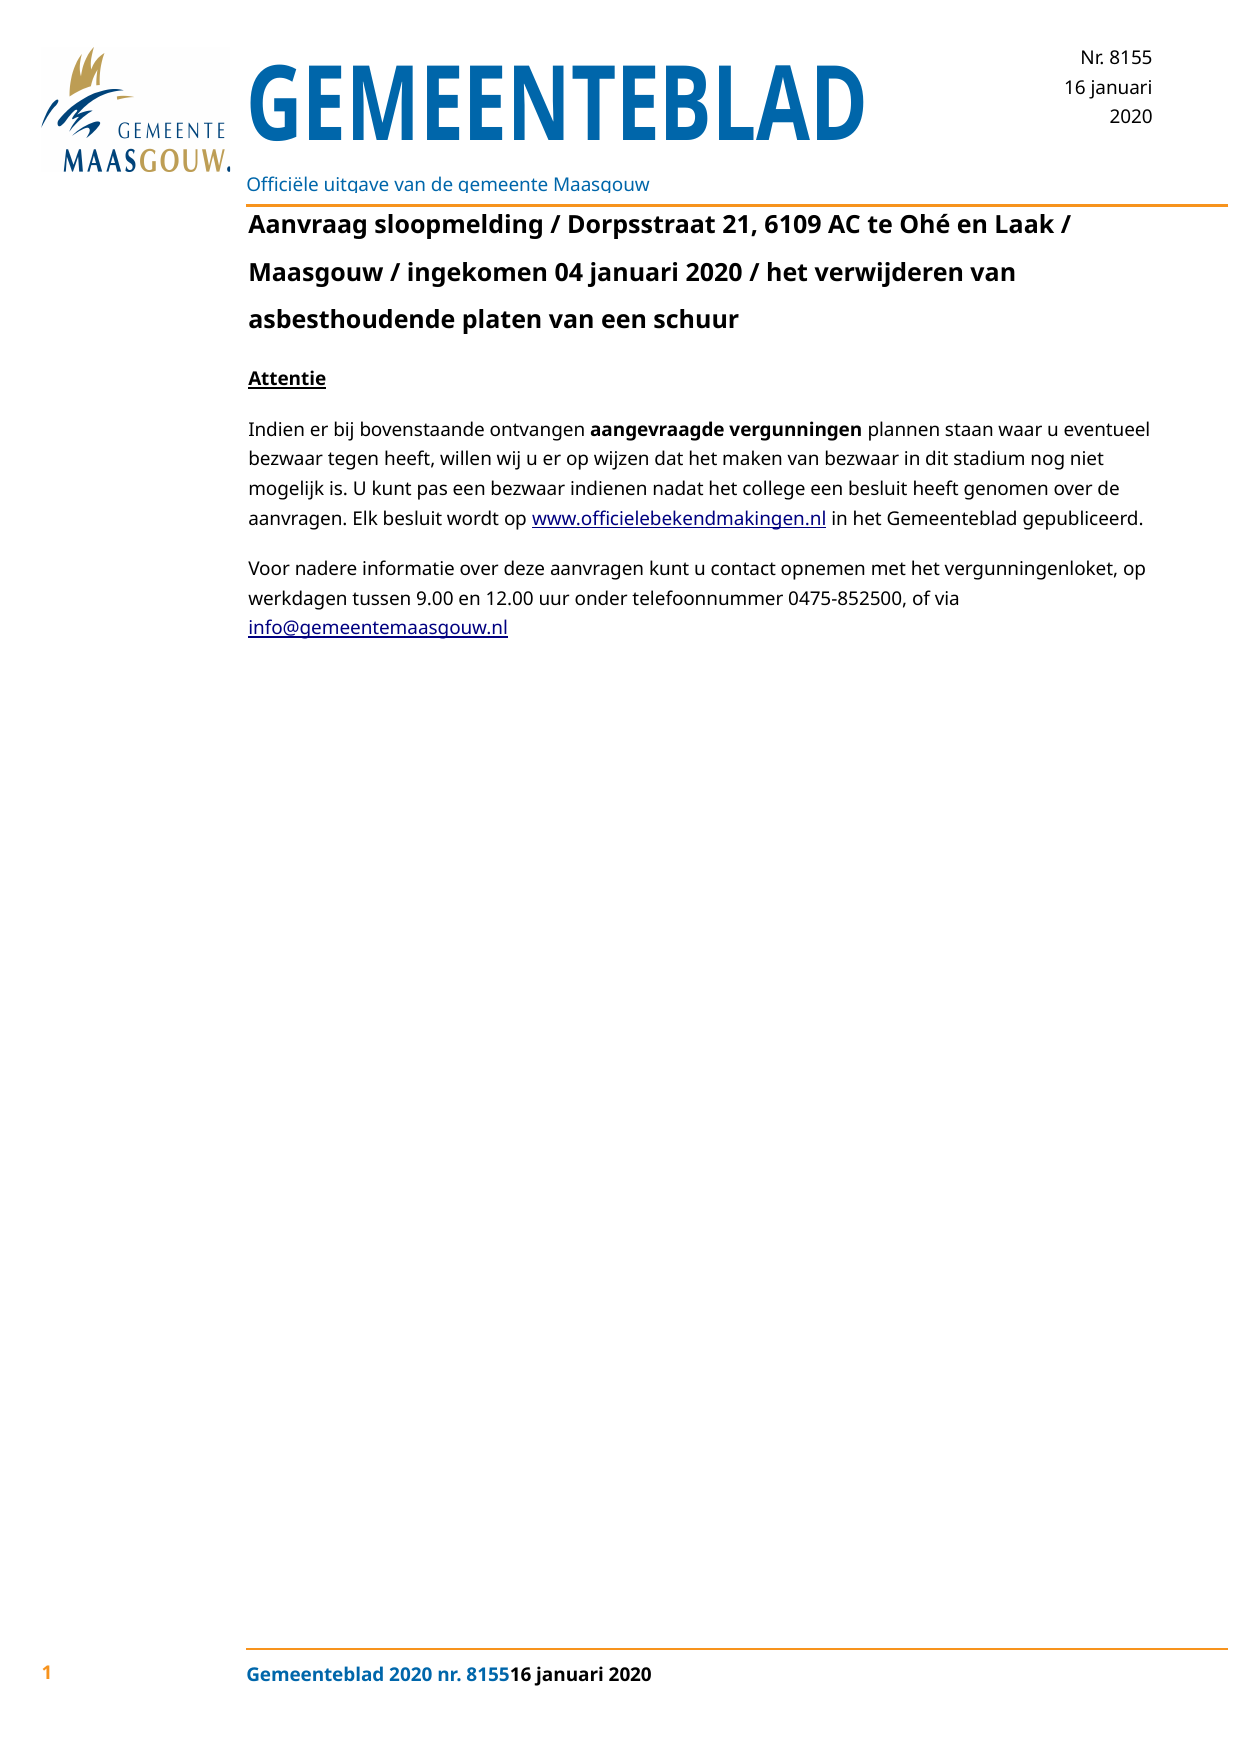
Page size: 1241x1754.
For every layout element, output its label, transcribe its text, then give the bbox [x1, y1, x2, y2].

text Attentie [248, 366, 1152, 391]
text Indien er bij bovenstaande ontvangen aangevraagde vergunningen plannen staan waar u eventueel bezwaar tegen heeft, willen wij u er op wijzen dat het maken van bezwaar in dit stadium nog niet mogelijk is. U kunt pas een bezwaar indienen nadat het college een besluit heeft genomen over de aanvragen. Elk besluit wordt op www.officielebekendmakingen.nl in het Gemeenteblad gepubliceerd. [248, 416, 1152, 530]
picture [41, 47, 231, 172]
text Aanvraag sloopmelding / Dorpsstraat 21, 6109 AC te Ohé en Laak / Maasgouw / ingekomen 04 januari 2020 / het verwijderen van asbesthoudende platen van een schuur [248, 207, 1152, 336]
text Voor nadere informatie over deze aanvragen kunt u contact opnemen met het vergunningenloket, op werkdagen tussen 9.00 en 12.00 uur onder telefoonnummer 0475-852500, of via info@gemeentemaasgouw.nl [248, 555, 1152, 640]
